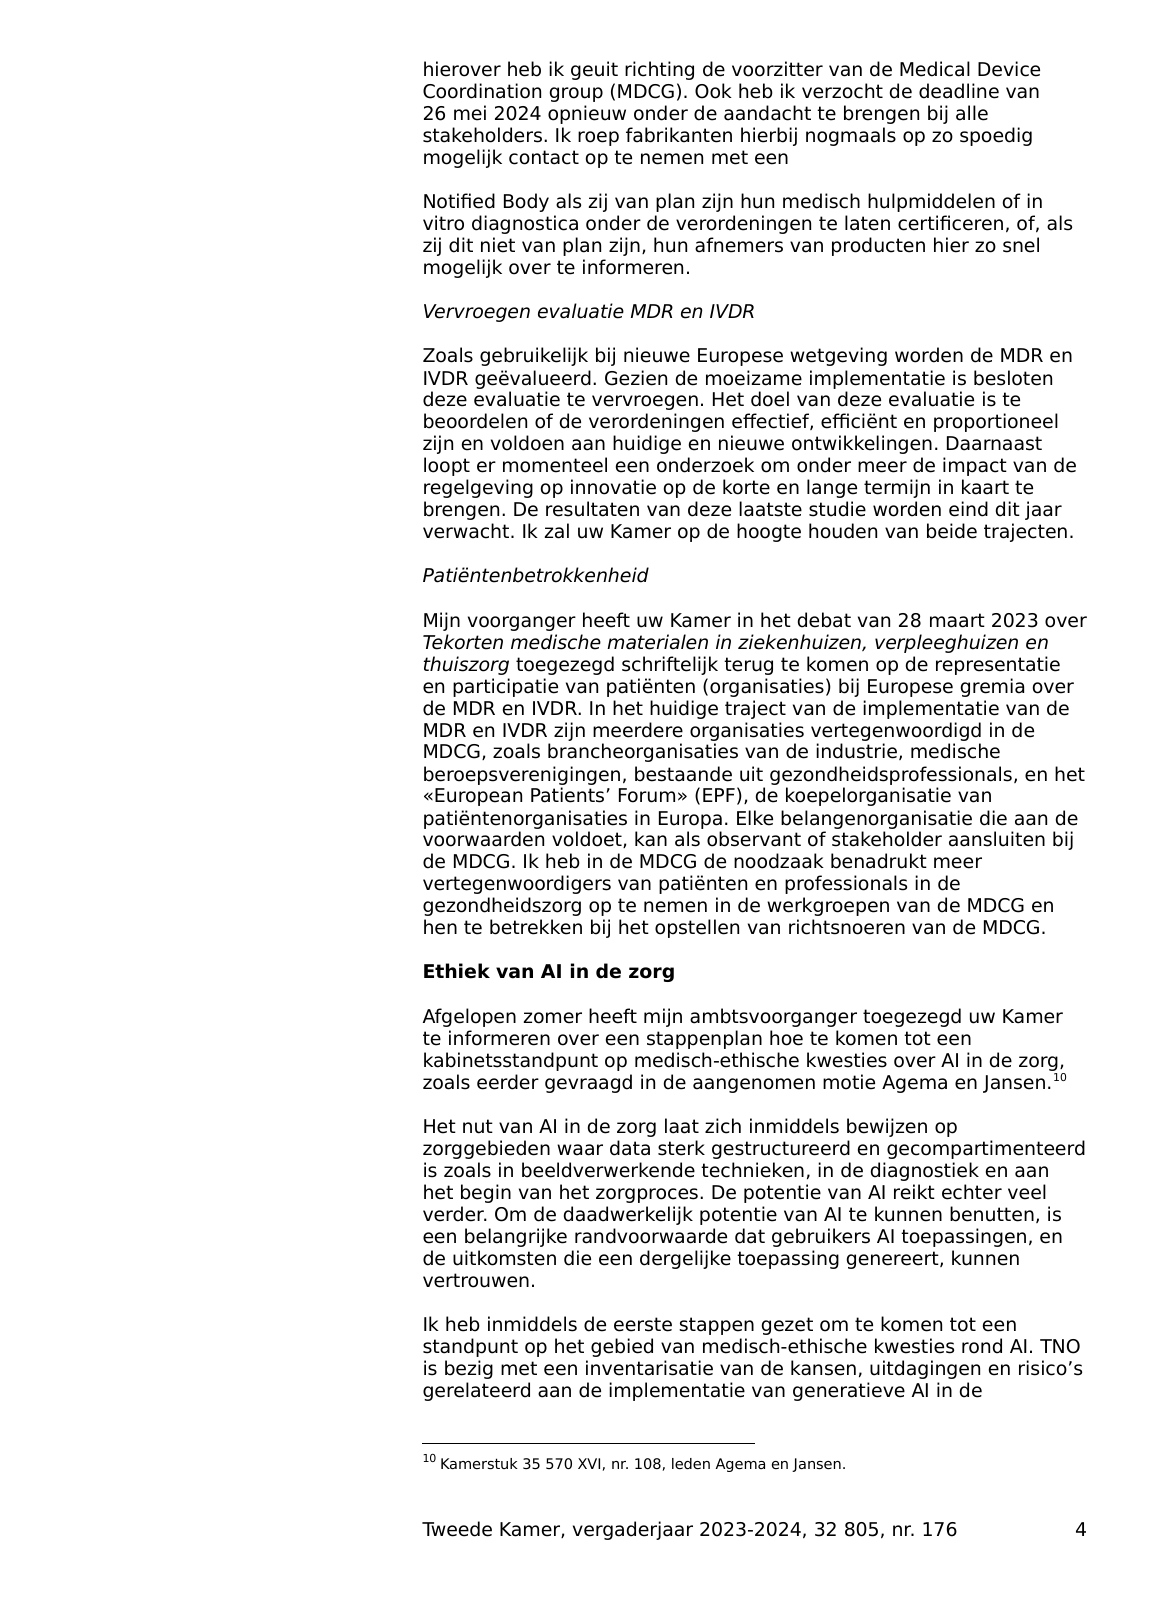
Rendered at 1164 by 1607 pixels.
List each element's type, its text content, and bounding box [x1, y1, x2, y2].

text Notified Body als zij van plan zijn hun medisch hulpmiddelen of in vitro diagnostica onder de verordeningen te laten certificeren, of, als zij dit niet van plan zijn, hun afnemers van producten hier zo snel mogelijk over te informeren. [422, 191, 1087, 279]
subtitle Ethiek van AI in de zorg [422, 961, 1087, 983]
text Mijn voorganger heeft uw Kamer in het debat van 28 maart 2023 over Tekorten medische materialen in ziekenhuizen, verpleeghuizen en thuiszorg toegezegd schriftelijk terug te komen op de representatie en participatie van patiënten (organisaties) bij Europese gremia over de MDR en IVDR. In het huidige traject van de implementatie van de MDR en IVDR zijn meerdere organisaties vertegenwoordigd in de MDCG, zoals brancheorganisaties van de industrie, medische beroepsverenigingen, bestaande uit gezondheidsprofessionals, en het «European Patients’ Forum» (EPF), de koepelorganisatie van patiëntenorganisaties in Europa. Elke belangenorganisatie die aan de voorwaarden voldoet, kan als observant of stakeholder aansluiten bij de MDCG. Ik heb in de MDCG de noodzaak benadrukt meer vertegenwoordigers van patiënten en professionals in de gezondheidszorg op te nemen in de werkgroepen van de MDCG en hen te betrekken bij het opstellen van richtsnoeren van de MDCG. [422, 609, 1087, 939]
text Zoals gebruikelijk bij nieuwe Europese wetgeving worden de MDR en IVDR geëvalueerd. Gezien de moeizame implementatie is besloten deze evaluatie te vervroegen. Het doel van deze evaluatie is te beoordelen of de verordeningen effectief, efficiënt en proportioneel zijn en voldoen aan huidige en nieuwe ontwikkelingen. Daarnaast loopt er momenteel een onderzoek om onder meer de impact van de regelgeving op innovatie op de korte en lange termijn in kaart te brengen. De resultaten van deze laatste studie worden eind dit jaar verwacht. Ik zal uw Kamer op de hoogte houden van beide trajecten. [422, 345, 1087, 543]
text hierover heb ik geuit richting de voorzitter van de Medical Device Coordination group (MDCG). Ook heb ik verzocht de deadline van 26 mei 2024 opnieuw onder de aandacht te brengen bij alle stakeholders. Ik roep fabrikanten hierbij nogmaals op zo spoedig mogelijk contact op te nemen met een [422, 59, 1087, 169]
text Ik heb inmiddels de eerste stappen gezet om te komen tot een standpunt op het gebied van medisch-ethische kwesties rond AI. TNO is bezig met een inventarisatie van de kansen, uitdagingen en risico’s gerelateerd aan de implementatie van generatieve AI in de [422, 1314, 1087, 1402]
text Afgelopen zomer heeft mijn ambtsvoorganger toegezegd uw Kamer te informeren over een stappenplan hoe te komen tot een kabinetsstandpunt op medisch-ethische kwesties over AI in de zorg, zoals eerder gevraagd in de aangenomen motie Agema en Jansen. [422, 1006, 1087, 1093]
subtitle Vervroegen evaluatie MDR en IVDR [422, 301, 1087, 323]
subtitle Patiëntenbetrokkenheid [422, 565, 1087, 587]
text Kamerstuk 35 570 XVI, nr. 108, leden Agema en Jansen. [422, 1452, 1087, 1474]
text Het nut van AI in de zorg laat zich inmiddels bewijzen op zorggebieden waar data sterk gestructureerd en gecompartimenteerd is zoals in beeldverwerkende technieken, in de diagnostiek en aan het begin van het zorgproces. De potentie van AI reikt echter veel verder. Om de daadwerkelijk potentie van AI te kunnen benutten, is een belangrijke randvoorwaarde dat gebruikers AI toepassingen, en de uitkomsten die een dergelijke toepassing genereert, kunnen vertrouwen. [422, 1116, 1087, 1292]
